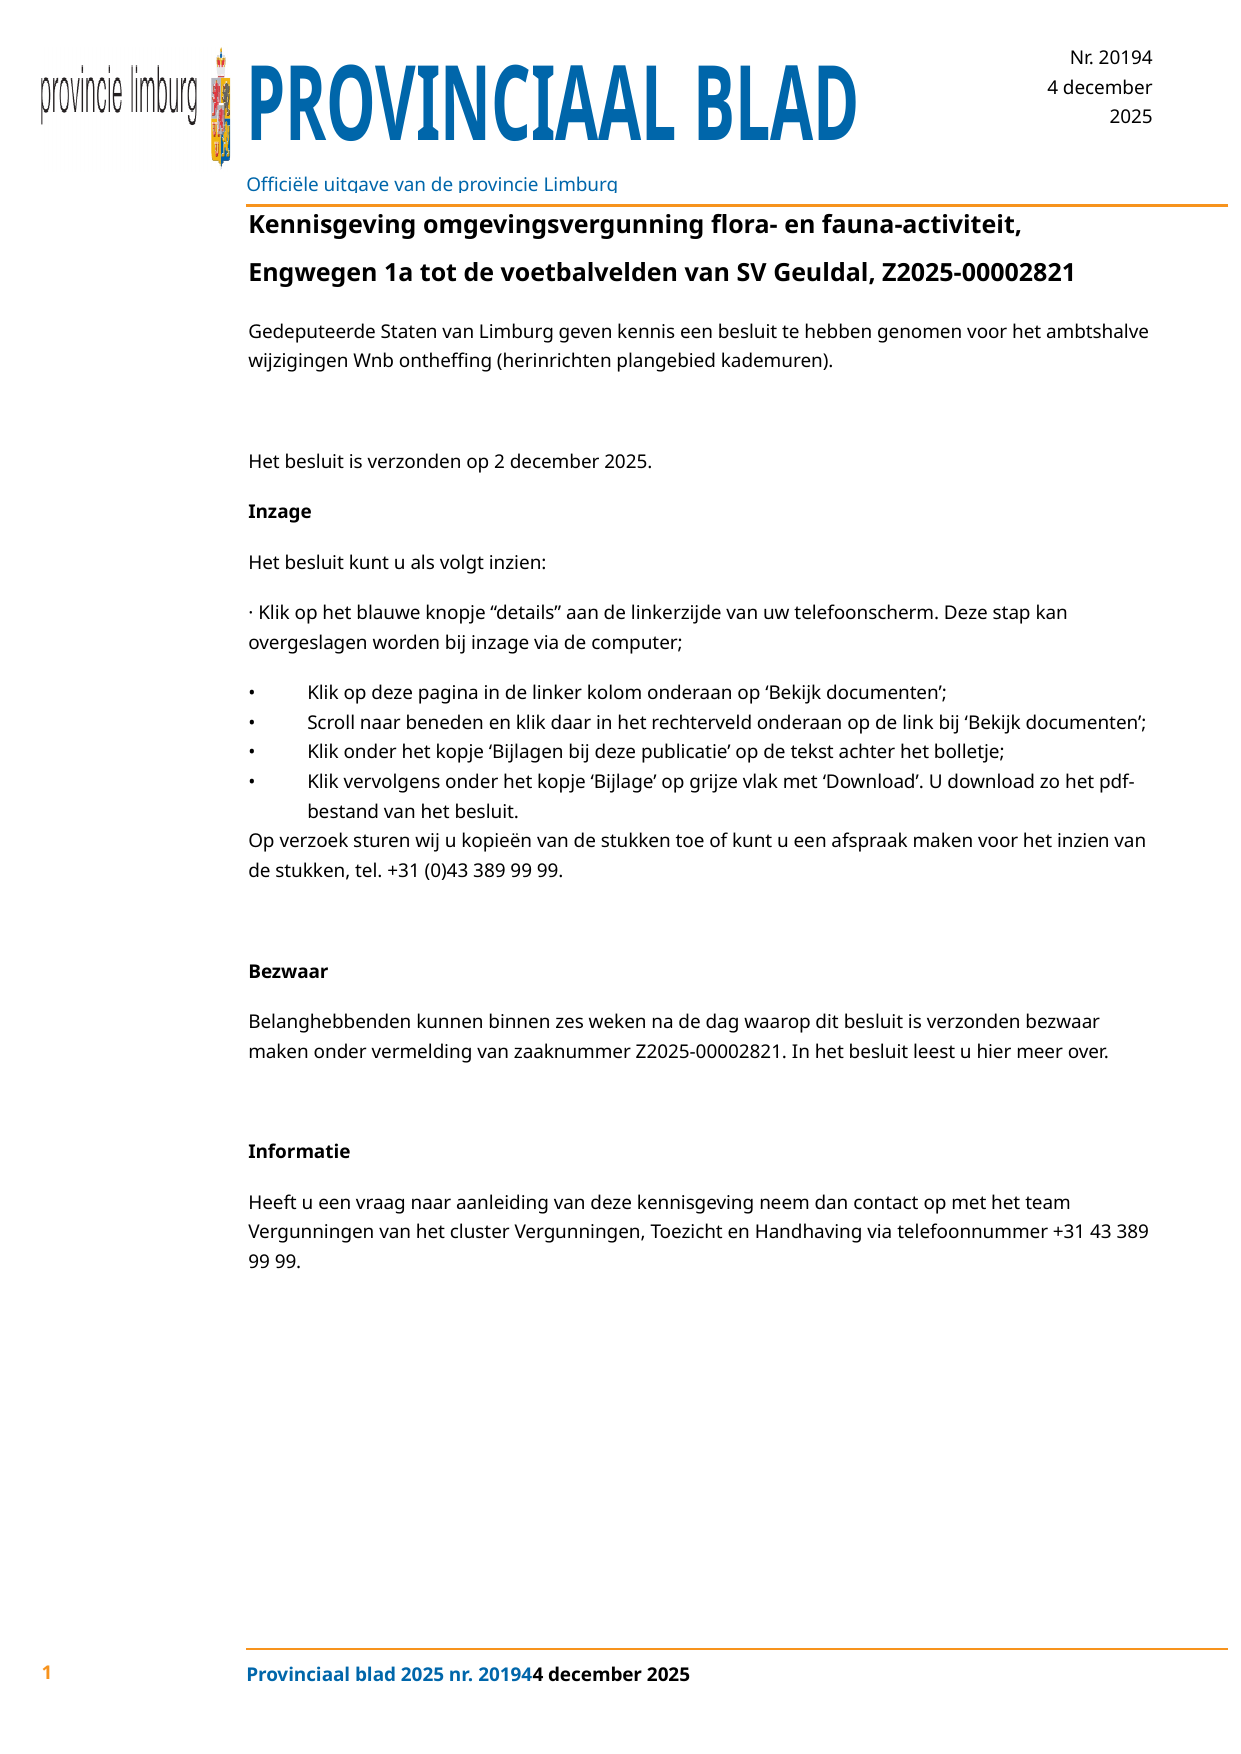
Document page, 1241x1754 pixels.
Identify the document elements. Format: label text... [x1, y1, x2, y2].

list Klik vervolgens onder het kopje ‘Bijlage’ op grijze vlak met ‘Download’. U download zo het pdf-bestand van het besluit. [248, 768, 1152, 824]
text Het besluit is verzonden op 2 december 2025. [248, 448, 1152, 474]
text Heeft u een vraag naar aanleiding van deze kennisgeving neem dan contact op met het team Vergunningen van het cluster Vergunningen, Toezicht en Handhaving via telefoonnummer +31 43 389 99 99. [248, 1189, 1152, 1274]
text Inzage [248, 499, 1152, 524]
text Op verzoek sturen wij u kopieën van de stukken toe of kunt u een afspraak maken voor het inzien van de stukken, tel. +31 (0)43 389 99 99. [248, 827, 1152, 883]
text Bezwaar [248, 958, 1152, 984]
text Het besluit kunt u als volgt inzien: [248, 549, 1152, 575]
picture [41, 47, 231, 172]
text · Klik op het blauwe knopje “details” aan de linkerzijde van uw telefoonscherm. Deze stap kan overgeslagen worden bij inzage via de computer; [248, 599, 1152, 655]
text Gedeputeerde Staten van Limburg geven kennis een besluit te hebben genomen voor het ambtshalve wijzigingen Wnb ontheffing (herinrichten plangebied kademuren). [248, 318, 1152, 373]
text Belanghebbenden kunnen binnen zes weken na de dag waarop dit besluit is verzonden bezwaar maken onder vermelding van zaaknummer Z2025-00002821. In het besluit leest u hier meer over. [248, 1008, 1152, 1064]
list Klik onder het kopje ‘Bijlagen bij deze publicatie’ op de tekst achter het bolletje; [248, 739, 1152, 764]
list Scroll naar beneden en klik daar in het rechterveld onderaan op de link bij ‘Bekijk documenten’; [248, 709, 1152, 735]
text Kennisgeving omgevingsvergunning flora- en fauna-activiteit, Engwegen 1a tot de voetbalvelden van SV Geuldal, Z2025-00002821 [248, 207, 1152, 288]
list Klik op deze pagina in de linker kolom onderaan op ‘Bekijk documenten’; [248, 679, 1152, 705]
text Informatie [248, 1139, 1152, 1164]
